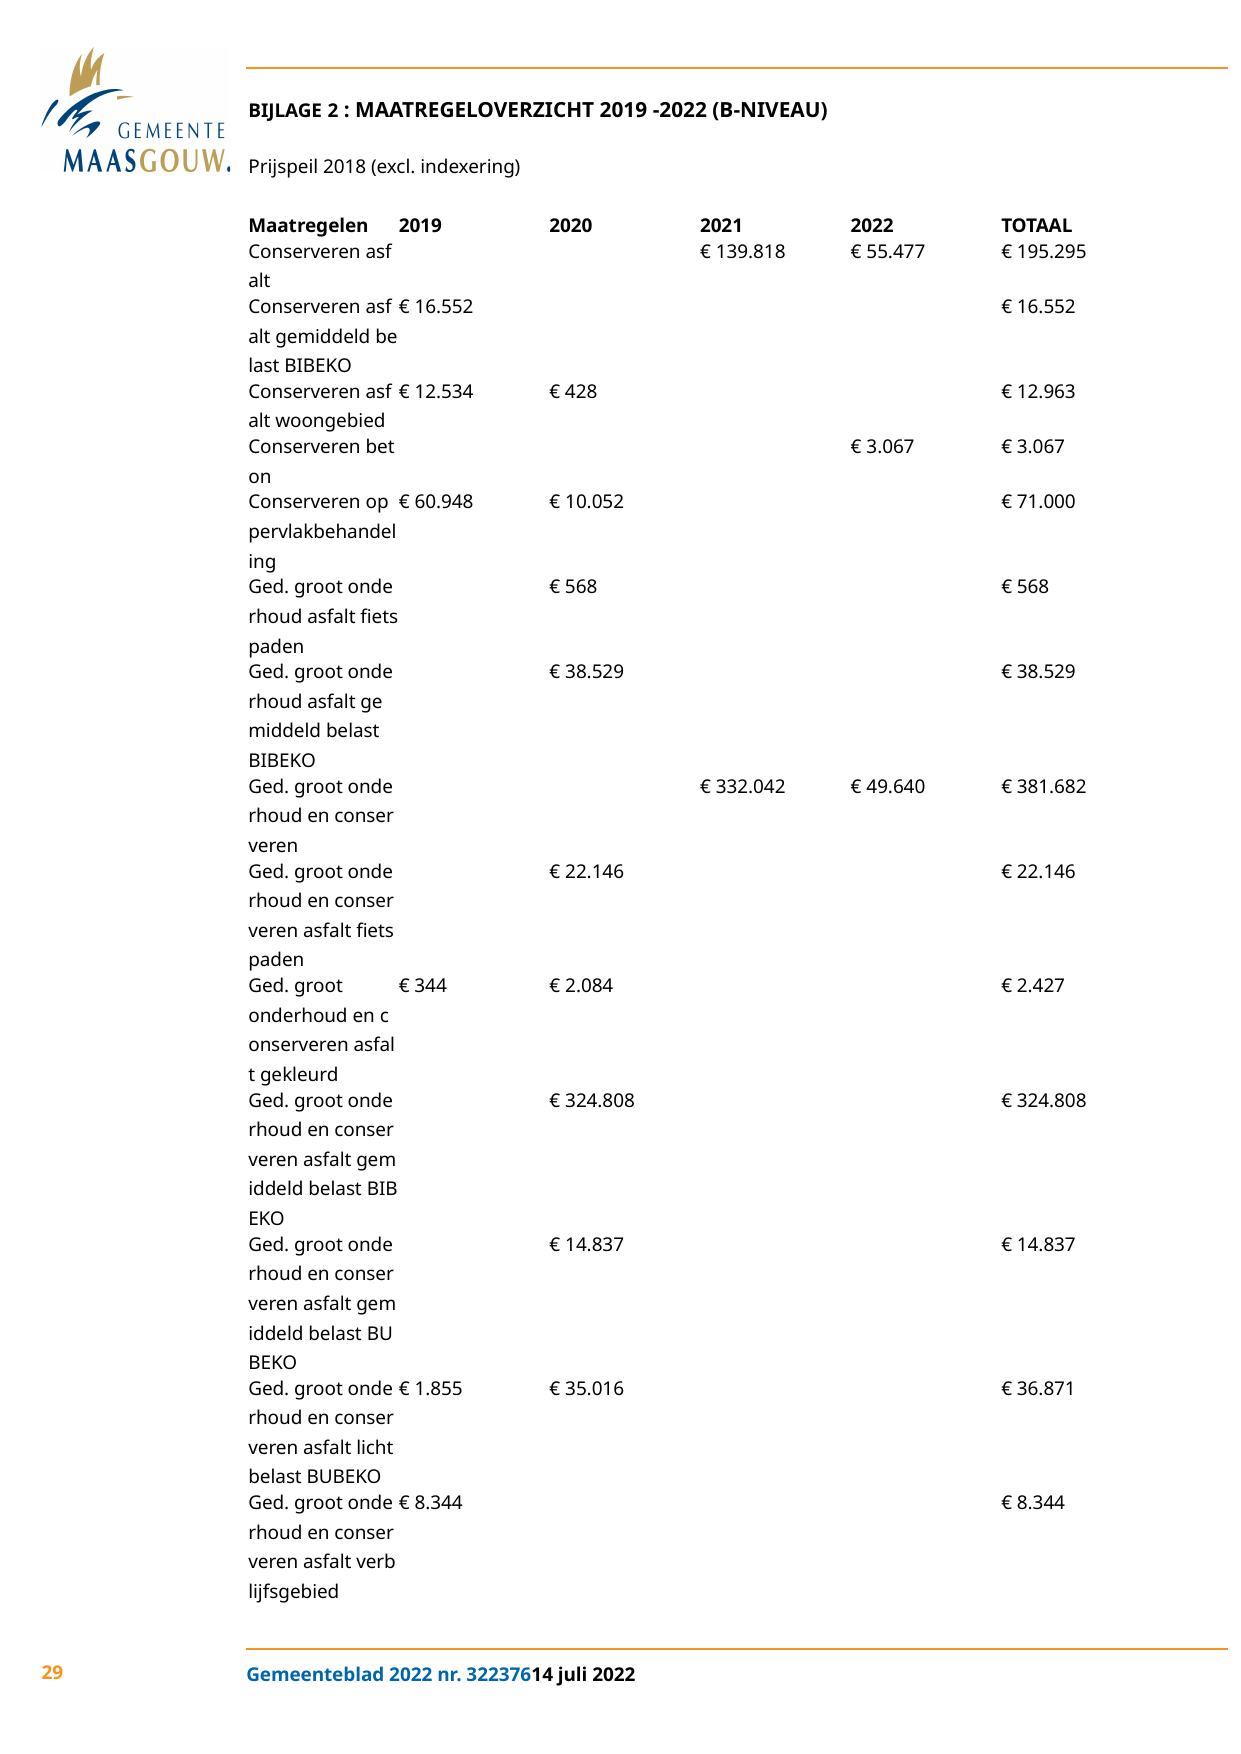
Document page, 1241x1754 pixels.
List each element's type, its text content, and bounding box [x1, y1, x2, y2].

table_cell Ged. groot onderhoud en conserveren asfalt gemiddeld belast BIBEKO [248, 1087, 398, 1231]
table_cell [850, 1375, 1001, 1489]
table_cell € 428 [549, 378, 700, 433]
table_header Maatregelen [248, 212, 398, 238]
table_cell [850, 973, 1001, 1087]
table_cell [700, 659, 850, 773]
table_cell [700, 858, 850, 972]
table_cell € 2.427 [1001, 973, 1152, 1087]
table_cell € 1.855 [399, 1375, 549, 1489]
table_cell € 568 [549, 574, 700, 658]
table_cell [850, 1490, 1001, 1604]
table_cell Conserveren beton [248, 434, 398, 489]
table_cell € 36.871 [1001, 1375, 1152, 1489]
table_cell € 55.477 [850, 238, 1001, 293]
table_cell [850, 574, 1001, 658]
table_cell € 22.146 [549, 858, 700, 972]
table_header TOTAAL [1001, 212, 1152, 238]
table_cell [700, 378, 850, 433]
table_cell € 14.837 [1001, 1231, 1152, 1375]
table_cell [850, 1231, 1001, 1375]
table_cell [700, 293, 850, 378]
table_cell € 49.640 [850, 773, 1001, 858]
table_cell Conserveren oppervlakbehandeling [248, 489, 398, 574]
table_cell Ged. groot onderhoud asfalt fietspaden [248, 574, 398, 658]
table_cell [700, 1490, 850, 1604]
picture [41, 47, 231, 172]
table_cell [399, 1087, 549, 1231]
table_cell € 14.837 [549, 1231, 700, 1375]
table_cell [399, 1231, 549, 1375]
table_cell € 3.067 [1001, 434, 1152, 489]
table_cell [399, 858, 549, 972]
table_cell € 38.529 [1001, 659, 1152, 773]
table_header 2021 [700, 212, 850, 238]
table_cell [700, 489, 850, 574]
table_cell [850, 858, 1001, 972]
table_cell Ged. groot onderhoud en conserveren asfalt licht belast BUBEKO [248, 1375, 398, 1489]
table_cell [399, 434, 549, 489]
table_cell [850, 1087, 1001, 1231]
table_cell € 16.552 [1001, 293, 1152, 378]
table_cell [399, 238, 549, 293]
table_cell [700, 1231, 850, 1375]
table_cell € 71.000 [1001, 489, 1152, 574]
table_cell Ged. groot onderhoud en conserveren asfalt gekleurd [248, 973, 398, 1087]
table_cell [700, 1375, 850, 1489]
table_cell Conserveren asfalt gemiddeld belast BIBEKO [248, 293, 398, 378]
table_cell € 8.344 [1001, 1490, 1152, 1604]
table_cell [700, 434, 850, 489]
table_cell [549, 773, 700, 858]
table_cell Ged. groot onderhoud en conserveren asfalt fietspaden [248, 858, 398, 972]
table_cell € 35.016 [549, 1375, 700, 1489]
table_cell Ged. groot onderhoud en conserveren [248, 773, 398, 858]
table_cell € 22.146 [1001, 858, 1152, 972]
table_cell € 3.067 [850, 434, 1001, 489]
table_cell [549, 1490, 700, 1604]
table_cell € 344 [399, 973, 549, 1087]
table_cell € 10.052 [549, 489, 700, 574]
table_cell € 12.963 [1001, 378, 1152, 433]
table_cell € 8.344 [399, 1490, 549, 1604]
table_cell [399, 773, 549, 858]
table_cell Ged. groot onderhoud en conserveren asfalt gemiddeld belast BUBEKO [248, 1231, 398, 1375]
table_cell [700, 973, 850, 1087]
table_cell [399, 574, 549, 658]
table_cell [850, 659, 1001, 773]
table_cell [549, 238, 700, 293]
table_cell [549, 293, 700, 378]
table_cell € 139.818 [700, 238, 850, 293]
table_cell [850, 378, 1001, 433]
table_cell € 16.552 [399, 293, 549, 378]
table_cell € 324.808 [1001, 1087, 1152, 1231]
table_cell Ged. groot onderhoud en conserveren asfalt verblijfsgebied [248, 1490, 398, 1604]
table_cell [549, 434, 700, 489]
table_header 2020 [549, 212, 700, 238]
table_header 2019 [399, 212, 549, 238]
text Prijspeil 2018 (excl. indexering) [248, 153, 1152, 179]
table_cell [850, 293, 1001, 378]
table_cell € 195.295 [1001, 238, 1152, 293]
table_cell [399, 659, 549, 773]
table_cell € 381.682 [1001, 773, 1152, 858]
table_cell Ged. groot onderhoud asfalt gemiddeld belast BIBEKO [248, 659, 398, 773]
table_cell Conserveren asfalt [248, 238, 398, 293]
table_cell [700, 574, 850, 658]
table_header 2022 [850, 212, 1001, 238]
table_cell € 60.948 [399, 489, 549, 574]
table_cell [850, 489, 1001, 574]
table_cell € 568 [1001, 574, 1152, 658]
table_cell € 332.042 [700, 773, 850, 858]
text BIJLAGE 2 : MAATREGELOVERZICHT 2019 -2022 (B-NIVEAU) [248, 95, 1152, 123]
table_cell [700, 1087, 850, 1231]
table_cell € 324.808 [549, 1087, 700, 1231]
table_cell € 2.084 [549, 973, 700, 1087]
table_cell € 38.529 [549, 659, 700, 773]
table_cell € 12.534 [399, 378, 549, 433]
table_cell Conserveren asfalt woongebied [248, 378, 398, 433]
